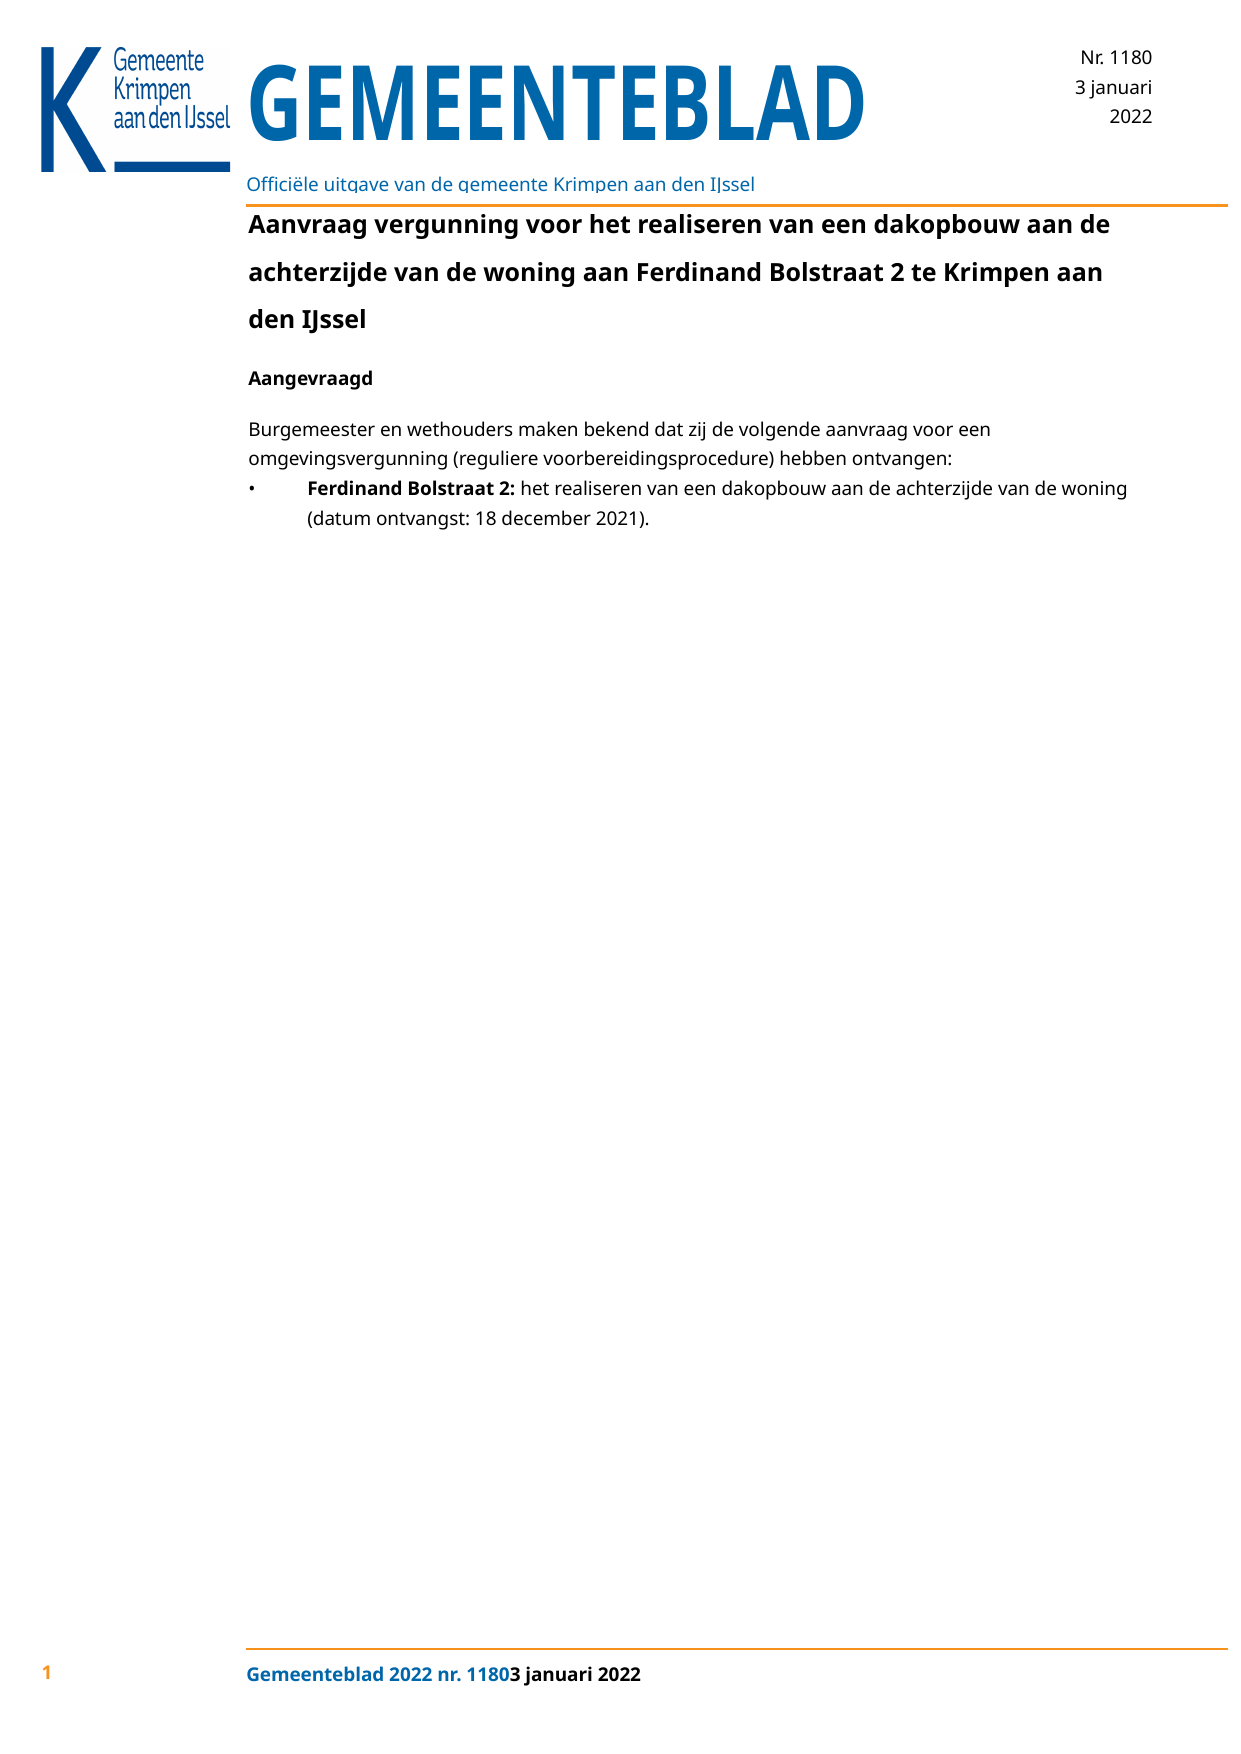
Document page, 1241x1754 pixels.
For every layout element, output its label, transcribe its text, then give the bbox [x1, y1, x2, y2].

text Aanvraag vergunning voor het realiseren van een dakopbouw aan de achterzijde van de woning aan Ferdinand Bolstraat 2 te Krimpen aan den IJssel [248, 207, 1152, 336]
picture [41, 47, 231, 172]
text Aangevraagd [248, 366, 1152, 391]
text Burgemeester en wethouders maken bekend dat zij de volgende aanvraag voor een omgevingsvergunning (reguliere voorbereidingsprocedure) hebben ontvangen: [248, 416, 1152, 471]
list Ferdinand Bolstraat 2: het realiseren van een dakopbouw aan de achterzijde van de woning (datum ontvangst: 18 december 2021). [248, 475, 1152, 530]
